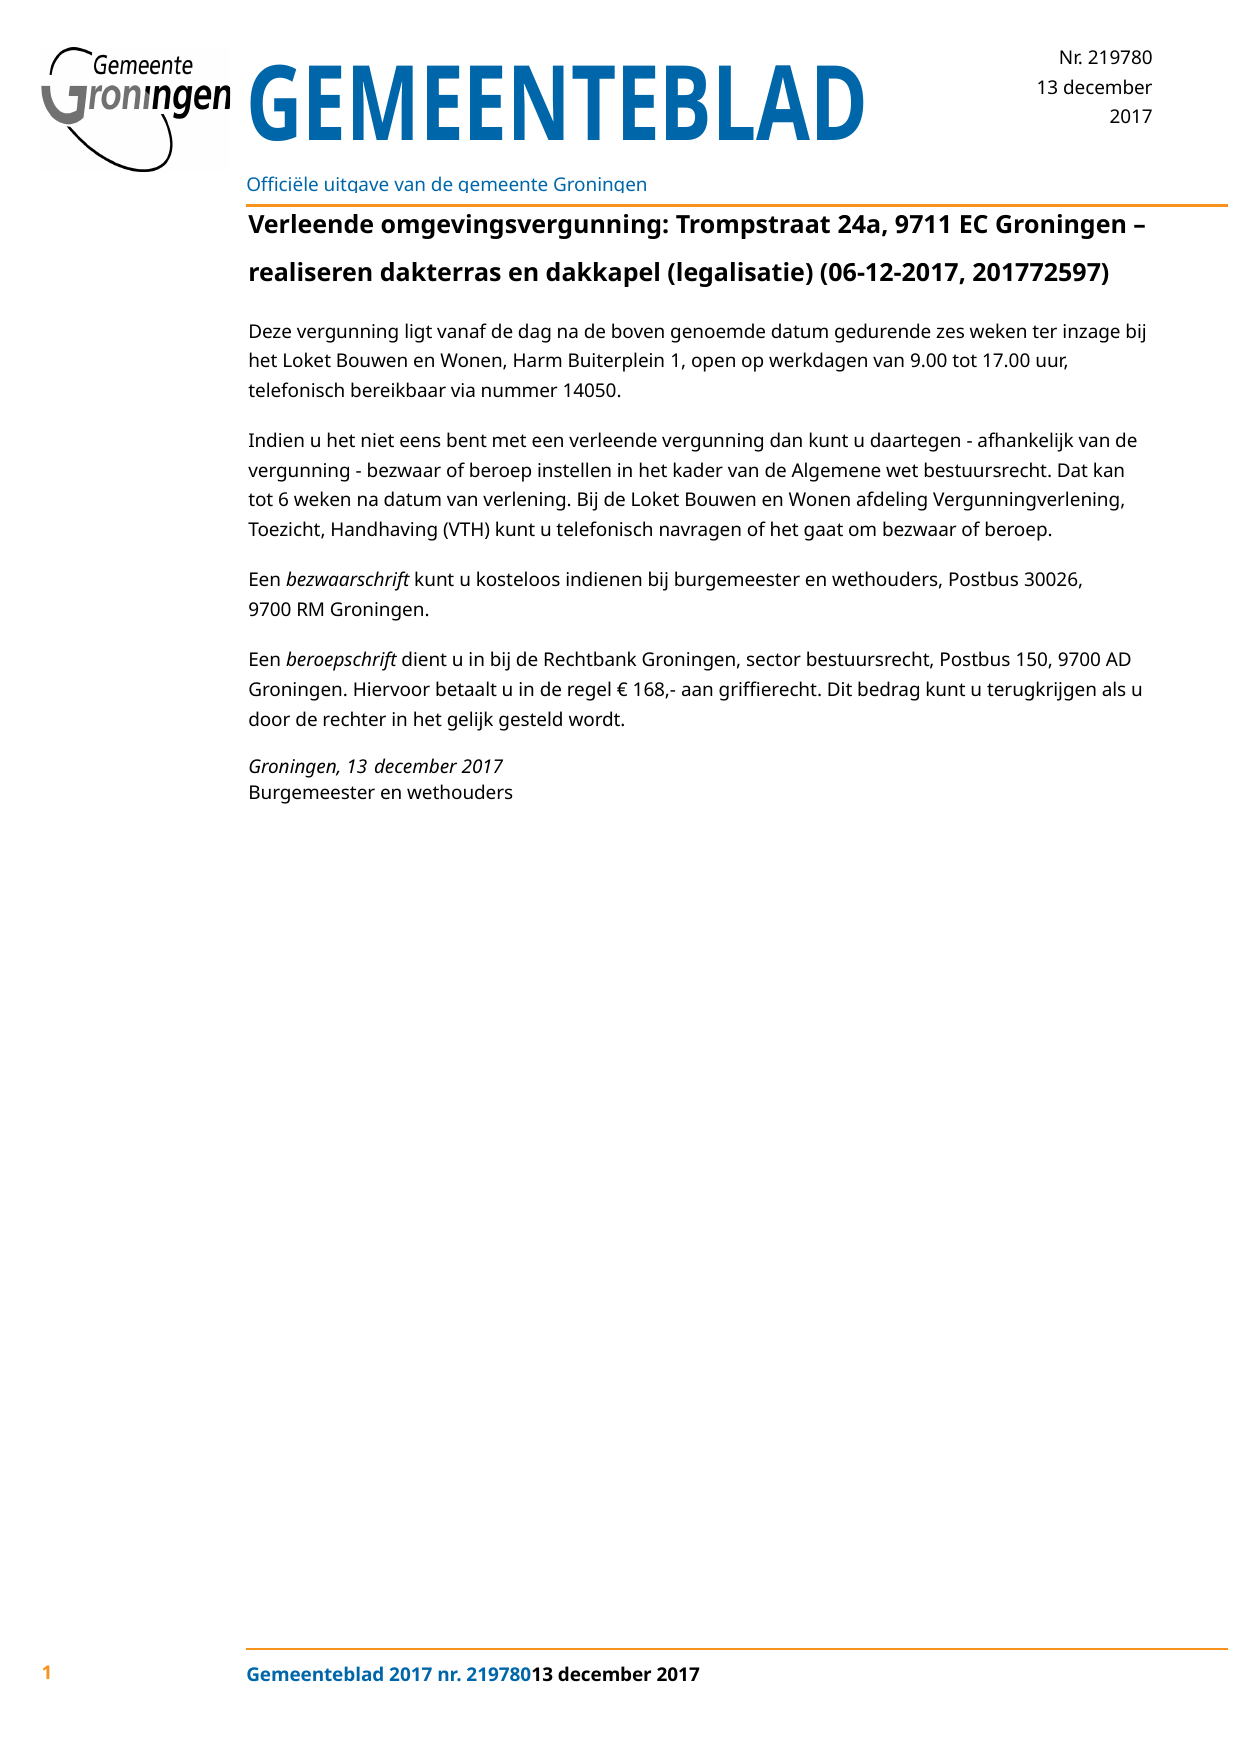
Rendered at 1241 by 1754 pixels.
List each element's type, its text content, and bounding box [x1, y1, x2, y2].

text Indien u het niet eens bent met een verleende vergunning dan kunt u daartegen - afhankelijk van de vergunning - bezwaar of beroep instellen in het kader van de Algemene wet bestuursrecht. Dat kan tot 6 weken na datum van verlening. Bij de Loket Bouwen en Wonen afdeling Vergunningverlening, Toezicht, Handhaving (VTH) kunt u telefonisch navragen of het gaat om bezwaar of beroep. [248, 427, 1152, 542]
text Deze vergunning ligt vanaf de dag na de boven genoemde datum gedurende zes weken ter inzage bij het Loket Bouwen en Wonen, Harm Buiterplein 1, open op werkdagen van 9.00 tot 17.00 uur, telefonisch bereikbaar via nummer 14050. [248, 318, 1152, 403]
text Een beroepschrift dient u in bij de Rechtbank Groningen, sector bestuursrecht, Postbus 150, 9700 AD Groningen. Hiervoor betaalt u in de regel € 168,- aan griffierecht. Dit bedrag kunt u terugkrijgen als u door de rechter in het gelijk gesteld wordt. [248, 647, 1152, 732]
picture [41, 47, 231, 172]
text Burgemeester en wethouders [248, 779, 1152, 805]
text Een bezwaarschrift kunt u kosteloos indienen bij burgemeester en wethouders, Postbus 30026, 9700 RM Groningen. [248, 567, 1152, 622]
text Groningen, 13 december 2017 [248, 754, 1152, 779]
text Verleende omgevingsvergunning: Trompstraat 24a, 9711 EC Groningen – realiseren dakterras en dakkapel (legalisatie) (06-12-2017, 201772597) [248, 207, 1152, 288]
